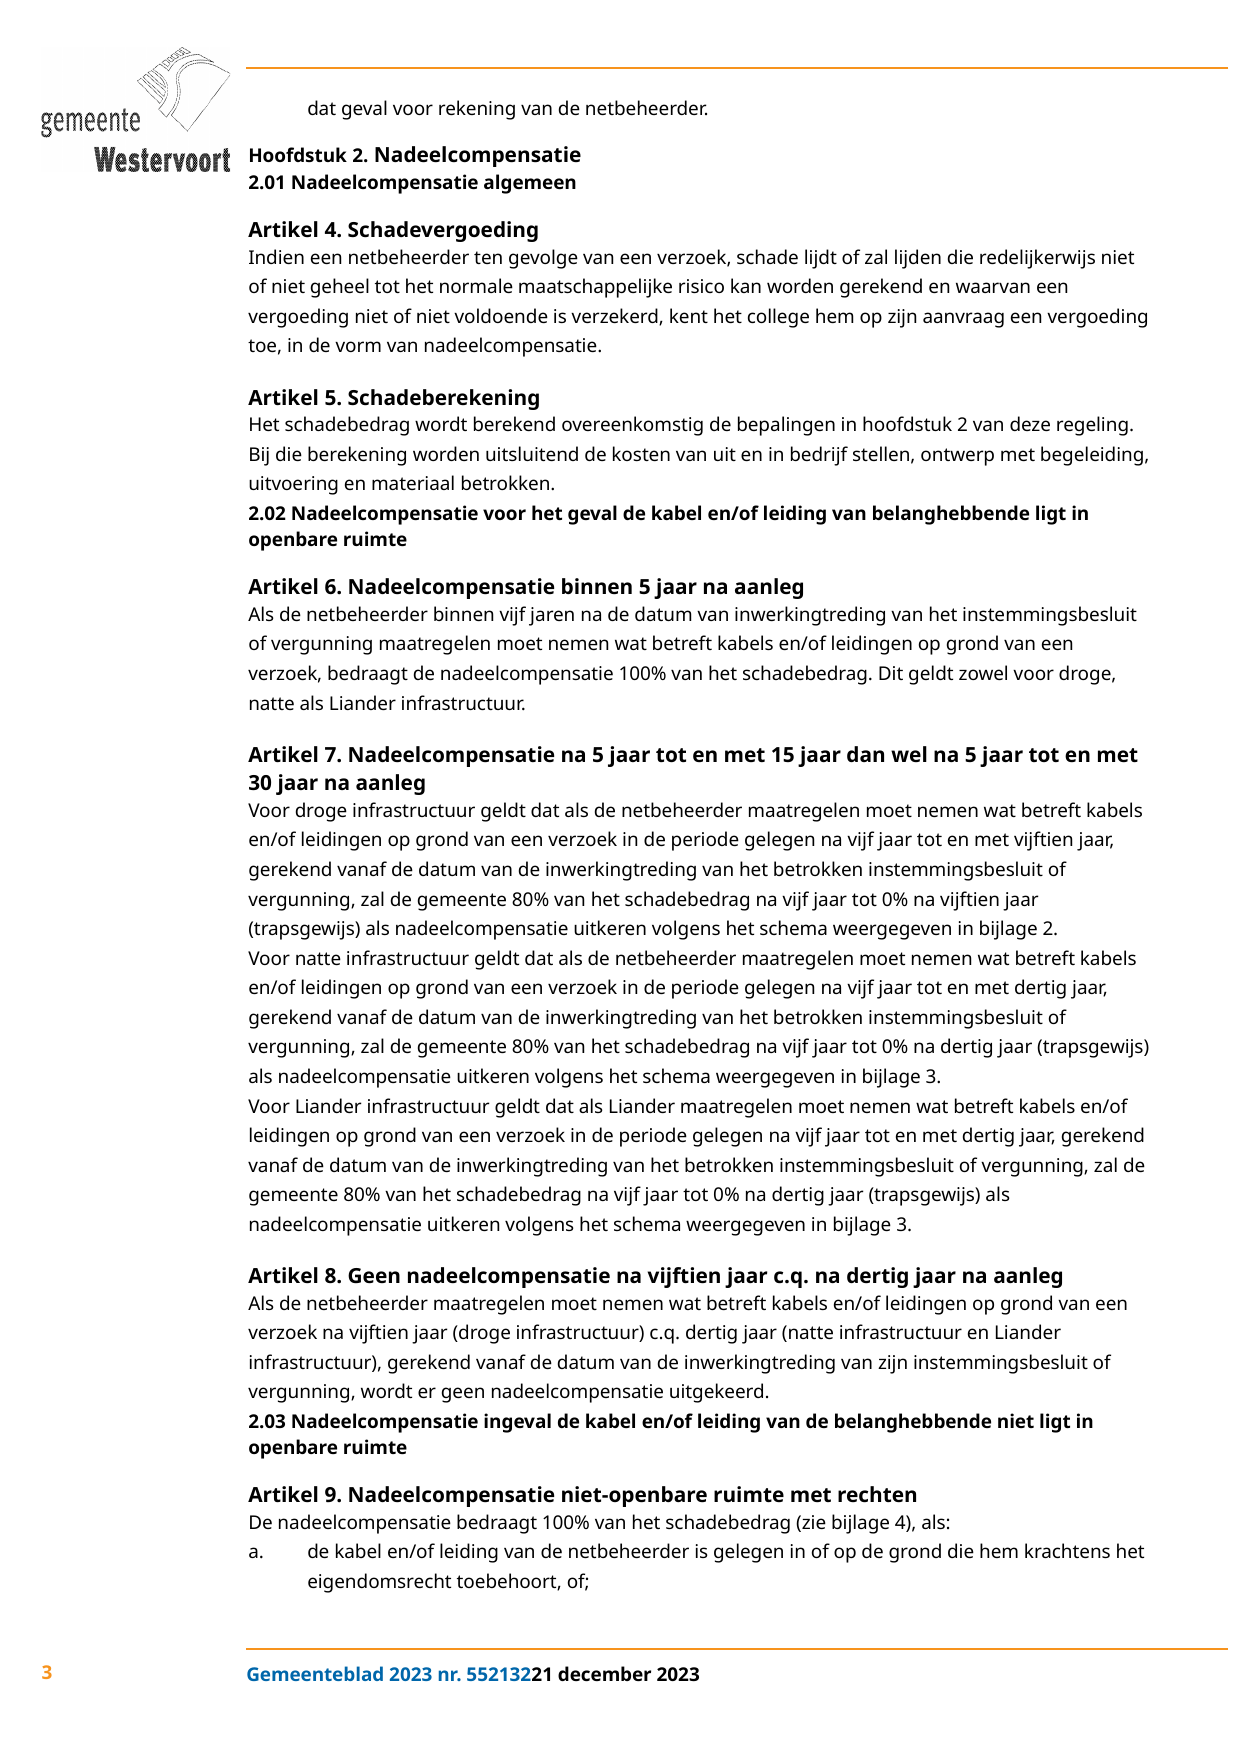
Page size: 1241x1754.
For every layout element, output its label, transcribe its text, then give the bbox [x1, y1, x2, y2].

text 2.02 Nadeelcompensatie voor het geval de kabel en/of leiding van belanghebbende ligt in openbare ruimte [248, 500, 1152, 552]
text Artikel 8. Geen nadeelcompensatie na vijftien jaar c.q. na dertig jaar na aanleg [248, 1262, 1152, 1290]
text Als de netbeheerder binnen vijf jaren na de datum van inwerkingtreding van het instemmingsbesluit of vergunning maatregelen moet nemen wat betreft kabels en/of leidingen op grond van een verzoek, bedraagt de nadeelcompensatie 100% van het schadebedrag. Dit geldt zowel voor droge, natte als Liander infrastructuur. [248, 601, 1152, 715]
text 2.03 Nadeelcompensatie ingeval de kabel en/of leiding van de belanghebbende niet ligt in openbare ruimte [248, 1408, 1152, 1460]
text De nadeelcompensatie bedraagt 100% van het schadebedrag (zie bijlage 4), als: [248, 1509, 1152, 1535]
text Indien een netbeheerder ten gevolge van een verzoek, schade lijdt of zal lijden die redelijkerwijs niet of niet geheel tot het normale maatschappelijke risico kan worden gerekend en waarvan een vergoeding niet of niet voldoende is verzekerd, kent het college hem op zijn aanvraag een vergoeding toe, in de vorm van nadeelcompensatie. [248, 244, 1152, 358]
text Hoofdstuk 2. Nadeelcompensatie [248, 140, 1152, 169]
list dat geval voor rekening van de netbeheerder. [248, 95, 1152, 121]
picture [41, 47, 231, 172]
text Voor Liander infrastructuur geldt dat als Liander maatregelen moet nemen wat betreft kabels en/of leidingen op grond van een verzoek in de periode gelegen na vijf jaar tot en met dertig jaar, gerekend vanaf de datum van de inwerkingtreding van het betrokken instemmingsbesluit of vergunning, zal de gemeente 80% van het schadebedrag na vijf jaar tot 0% na dertig jaar (trapsgewijs) als nadeelcompensatie uitkeren volgens het schema weergegeven in bijlage 3. [248, 1093, 1152, 1237]
text Artikel 6. Nadeelcompensatie binnen 5 jaar na aanleg [248, 572, 1152, 601]
text Het schadebedrag wordt berekend overeenkomstig de bepalingen in hoofdstuk 2 van deze regeling. Bij die berekening worden uitsluitend de kosten van uit en in bedrijf stellen, ontwerp met begeleiding, uitvoering en materiaal betrokken. [248, 411, 1152, 496]
text Als de netbeheerder maatregelen moet nemen wat betreft kabels en/of leidingen op grond van een verzoek na vijftien jaar (droge infrastructuur) c.q. dertig jaar (natte infrastructuur en Liander infrastructuur), gerekend vanaf de datum van de inwerkingtreding van zijn instemmingsbesluit of vergunning, wordt er geen nadeelcompensatie uitgekeerd. [248, 1290, 1152, 1404]
text 2.01 Nadeelcompensatie algemeen [248, 169, 1152, 194]
text Voor natte infrastructuur geldt dat als de netbeheerder maatregelen moet nemen wat betreft kabels en/of leidingen op grond van een verzoek in de periode gelegen na vijf jaar tot en met dertig jaar, gerekend vanaf de datum van de inwerkingtreding van het betrokken instemmingsbesluit of vergunning, zal de gemeente 80% van het schadebedrag na vijf jaar tot 0% na dertig jaar (trapsgewijs) als nadeelcompensatie uitkeren volgens het schema weergegeven in bijlage 3. [248, 945, 1152, 1089]
text Artikel 9. Nadeelcompensatie niet-openbare ruimte met rechten [248, 1481, 1152, 1509]
text Artikel 5. Schadeberekening [248, 383, 1152, 411]
text Artikel 4. Schadevergoeding [248, 215, 1152, 244]
text Artikel 7. Nadeelcompensatie na 5 jaar tot en met 15 jaar dan wel na 5 jaar tot en met 30 jaar na aanleg [248, 740, 1152, 797]
text Voor droge infrastructuur geldt dat als de netbeheerder maatregelen moet nemen wat betreft kabels en/of leidingen op grond van een verzoek in de periode gelegen na vijf jaar tot en met vijftien jaar, gerekend vanaf de datum van de inwerkingtreding van het betrokken instemmingsbesluit of vergunning, zal de gemeente 80% van het schadebedrag na vijf jaar tot 0% na vijftien jaar (trapsgewijs) als nadeelcompensatie uitkeren volgens het schema weergegeven in bijlage 2. [248, 797, 1152, 941]
list de kabel en/of leiding van de netbeheerder is gelegen in of op de grond die hem krachtens het eigendomsrecht toebehoort, of; [248, 1539, 1152, 1594]
